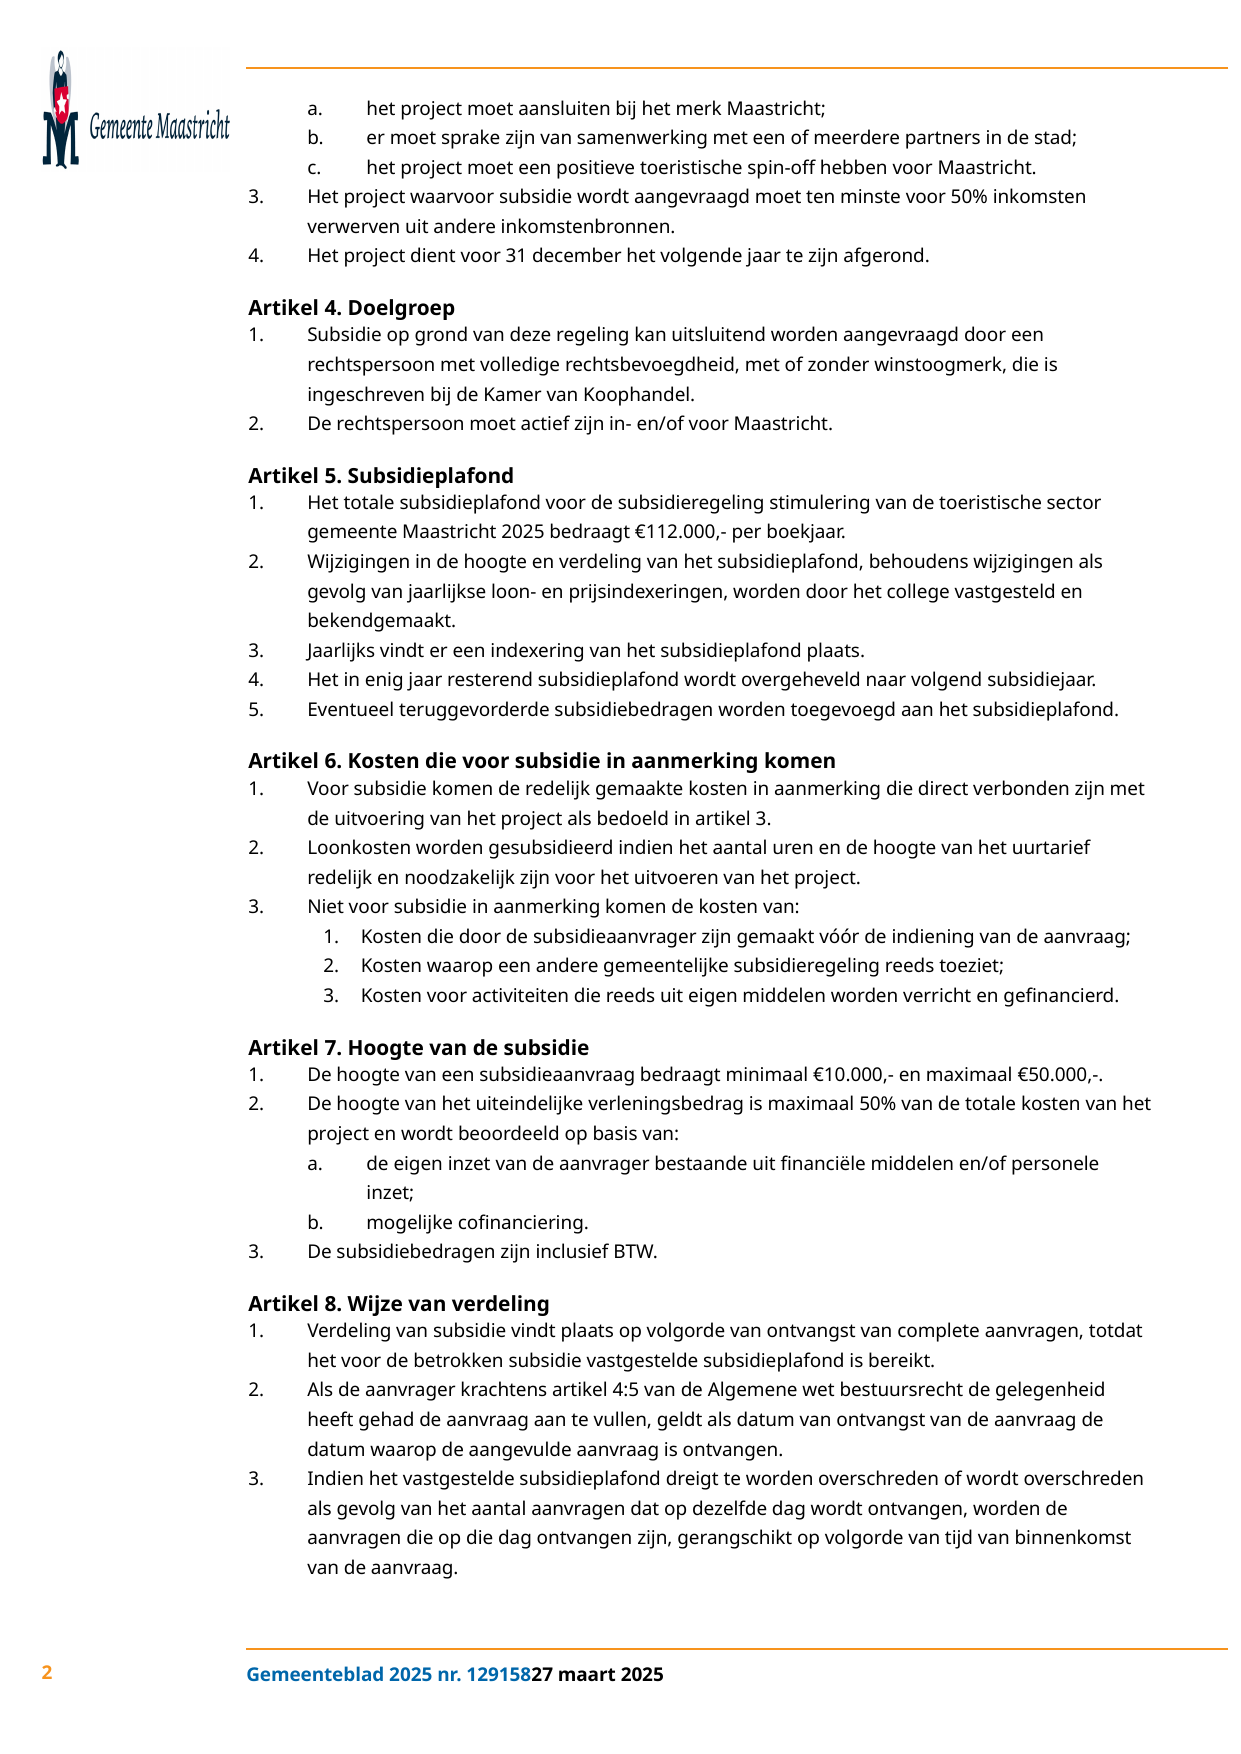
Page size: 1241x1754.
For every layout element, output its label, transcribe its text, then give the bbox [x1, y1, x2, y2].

list Jaarlijks vindt er een indexering van het subsidieplafond plaats. [248, 637, 1152, 663]
list Niet voor subsidie in aanmerking komen de kosten van: [248, 893, 1152, 919]
list Loonkosten worden gesubsidieerd indien het aantal uren en de hoogte van het uurtarief redelijk en noodzakelijk zijn voor het uitvoeren van het project. [248, 834, 1152, 889]
list Eventueel teruggevorderde subsidiebedragen worden toegevoegd aan het subsidieplafond. [248, 696, 1152, 722]
list Het totale subsidieplafond voor de subsidieregeling stimulering van de toeristische sector gemeente Maastricht 2025 bedraagt €112.000,- per boekjaar. [248, 489, 1152, 544]
list Het project waarvoor subsidie wordt aangevraagd moet ten minste voor 50% inkomsten verwerven uit andere inkomstenbronnen. [248, 183, 1152, 239]
text Artikel 7. Hoogte van de subsidie [248, 1033, 1152, 1061]
list Als de aanvrager krachtens artikel 4:5 van de Algemene wet bestuursrecht de gelegenheid heeft gehad de aanvraag aan te vullen, geldt als datum van ontvangst van de aanvraag de datum waarop de aangevulde aanvraag is ontvangen. [248, 1377, 1152, 1461]
text Artikel 4. Doelgroep [248, 293, 1152, 322]
list Kosten voor activiteiten die reeds uit eigen middelen worden verricht en gefinancierd. [323, 982, 1152, 1008]
picture [41, 47, 231, 172]
text Artikel 5. Subsidieplafond [248, 461, 1152, 489]
list er moet sprake zijn van samenwerking met een of meerdere partners in de stad; [307, 124, 1152, 150]
text Artikel 8. Wijze van verdeling [248, 1289, 1152, 1317]
list het project moet aansluiten bij het merk Maastricht; [307, 95, 1152, 121]
list Indien het vastgestelde subsidieplafond dreigt te worden overschreden of wordt overschreden als gevolg van het aantal aanvragen dat op dezelfde dag wordt ontvangen, worden de aanvragen die op die dag ontvangen zijn, gerangschikt op volgorde van tijd van binnenkomst van de aanvraag. [248, 1465, 1152, 1580]
list Kosten die door de subsidieaanvrager zijn gemaakt vóór de indiening van de aanvraag; [323, 923, 1152, 949]
list De rechtspersoon moet actief zijn in- en/of voor Maastricht. [248, 410, 1152, 436]
list Verdeling van subsidie vindt plaats op volgorde van ontvangst van complete aanvragen, totdat het voor de betrokken subsidie vastgestelde subsidieplafond is bereikt. [248, 1317, 1152, 1373]
list De subsidiebedragen zijn inclusief BTW. [248, 1238, 1152, 1264]
list Subsidie op grond van deze regeling kan uitsluitend worden aangevraagd door een rechtspersoon met volledige rechtsbevoegdheid, met of zonder winstoogmerk, die is ingeschreven bij de Kamer van Koophandel. [248, 322, 1152, 406]
list De hoogte van het uiteindelijke verleningsbedrag is maximaal 50% van de totale kosten van het project en wordt beoordeeld op basis van: [248, 1091, 1152, 1146]
list het project moet een positieve toeristische spin-off hebben voor Maastricht. [307, 154, 1152, 180]
text Artikel 6. Kosten die voor subsidie in aanmerking komen [248, 747, 1152, 775]
list Kosten waarop een andere gemeentelijke subsidieregeling reeds toeziet; [323, 953, 1152, 978]
list Wijzigingen in de hoogte en verdeling van het subsidieplafond, behoudens wijzigingen als gevolg van jaarlijkse loon- en prijsindexeringen, worden door het college vastgesteld en bekendgemaakt. [248, 548, 1152, 633]
list de eigen inzet van de aanvrager bestaande uit financiële middelen en/of personele inzet; [307, 1150, 1152, 1205]
list Het project dient voor 31 december het volgende jaar te zijn afgerond. [248, 243, 1152, 268]
list Het in enig jaar resterend subsidieplafond wordt overgeheveld naar volgend subsidiejaar. [248, 667, 1152, 692]
list mogelijke cofinanciering. [307, 1209, 1152, 1235]
list De hoogte van een subsidieaanvraag bedraagt minimaal €10.000,- en maximaal €50.000,-. [248, 1061, 1152, 1087]
list Voor subsidie komen de redelijk gemaakte kosten in aanmerking die direct verbonden zijn met de uitvoering van het project als bedoeld in artikel 3. [248, 775, 1152, 830]
